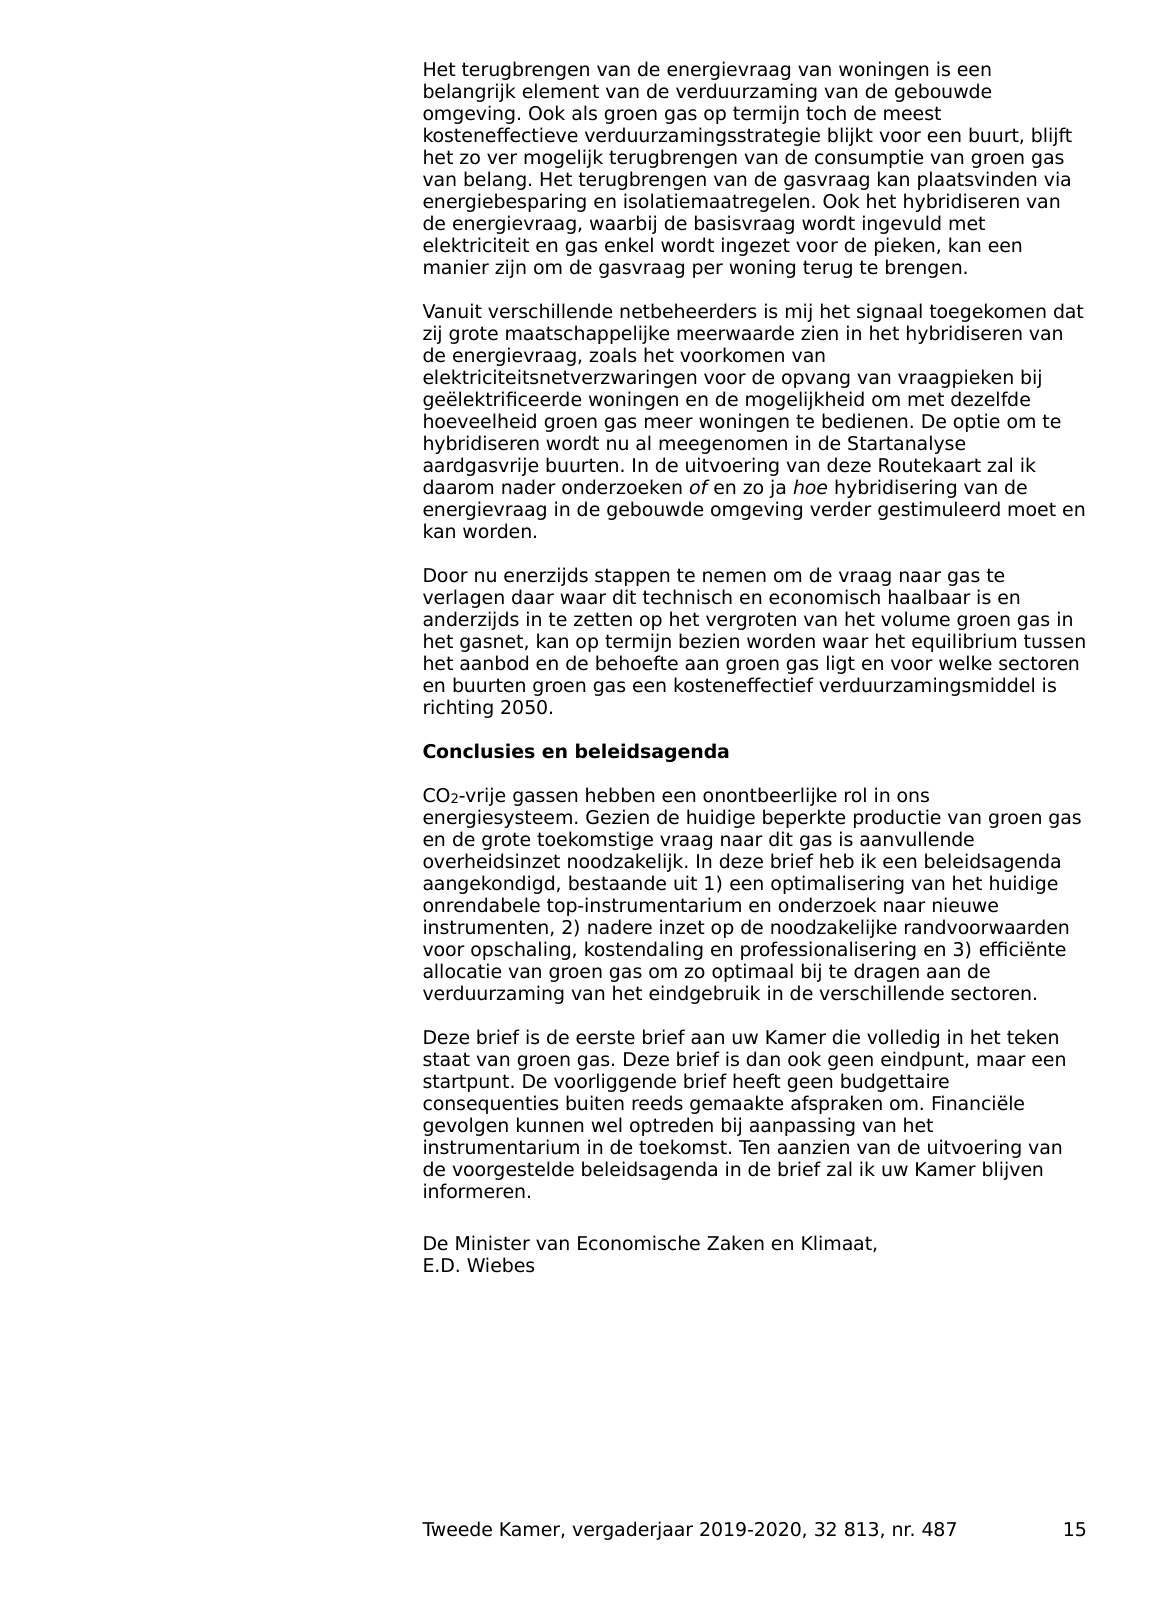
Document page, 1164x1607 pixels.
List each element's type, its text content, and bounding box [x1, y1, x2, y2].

subtitle Conclusies en beleidsagenda [422, 741, 1087, 763]
text Het terugbrengen van de energievraag van woningen is een belangrijk element van de verduurzaming van de gebouwde omgeving. Ook als groen gas op termijn toch de meest kosteneffectieve verduurzamingsstrategie blijkt voor een buurt, blijft het zo ver mogelijk terugbrengen van de consumptie van groen gas van belang. Het terugbrengen van de gasvraag kan plaatsvinden via energiebesparing en isolatiemaatregelen. Ook het hybridiseren van de energievraag, waarbij de basisvraag wordt ingevuld met elektriciteit en gas enkel wordt ingezet voor de pieken, kan een manier zijn om de gasvraag per woning terug te brengen. [422, 59, 1087, 279]
text Vanuit verschillende netbeheerders is mij het signaal toegekomen dat zij grote maatschappelijke meerwaarde zien in het hybridiseren van de energievraag, zoals het voorkomen van elektriciteitsnetverzwaringen voor de opvang van vraagpieken bij geëlektrificeerde woningen en de mogelijkheid om met dezelfde hoeveelheid groen gas meer woningen te bedienen. De optie om te hybridiseren wordt nu al meegenomen in de Startanalyse aardgasvrije buurten. In de uitvoering van deze Routekaart zal ik daarom nader onderzoeken of en zo ja hoe hybridisering van de energievraag in de gebouwde omgeving verder gestimuleerd moet en kan worden. [422, 301, 1087, 543]
text CO2-vrije gassen hebben een onontbeerlijke rol in ons energiesysteem. Gezien de huidige beperkte productie van groen gas en de grote toekomstige vraag naar dit gas is aanvullende overheidsinzet noodzakelijk. In deze brief heb ik een beleidsagenda aangekondigd, bestaande uit 1) een optimalisering van het huidige onrendabele top-instrumentarium en onderzoek naar nieuwe instrumenten, 2) nadere inzet op de noodzakelijke randvoorwaarden voor opschaling, kostendaling en professionalisering en 3) efficiënte allocatie van groen gas om zo optimaal bij te dragen aan de verduurzaming van het eindgebruik in de verschillende sectoren. [422, 785, 1087, 1005]
text Deze brief is de eerste brief aan uw Kamer die volledig in het teken staat van groen gas. Deze brief is dan ook geen eindpunt, maar een startpunt. De voorliggende brief heeft geen budgettaire consequenties buiten reeds gemaakte afspraken om. Financiële gevolgen kunnen wel optreden bij aanpassing van het instrumentarium in de toekomst. Ten aanzien van de uitvoering van de voorgestelde beleidsagenda in de brief zal ik uw Kamer blijven informeren. [422, 1027, 1087, 1203]
text De Minister van Economische Zaken en Klimaat, E.D. Wiebes [422, 1233, 1087, 1277]
text Door nu enerzijds stappen te nemen om de vraag naar gas te verlagen daar waar dit technisch en economisch haalbaar is en anderzijds in te zetten op het vergroten van het volume groen gas in het gasnet, kan op termijn bezien worden waar het equilibrium tussen het aanbod en de behoefte aan groen gas ligt en voor welke sectoren en buurten groen gas een kosteneffectief verduurzamingsmiddel is richting 2050. [422, 565, 1087, 719]
